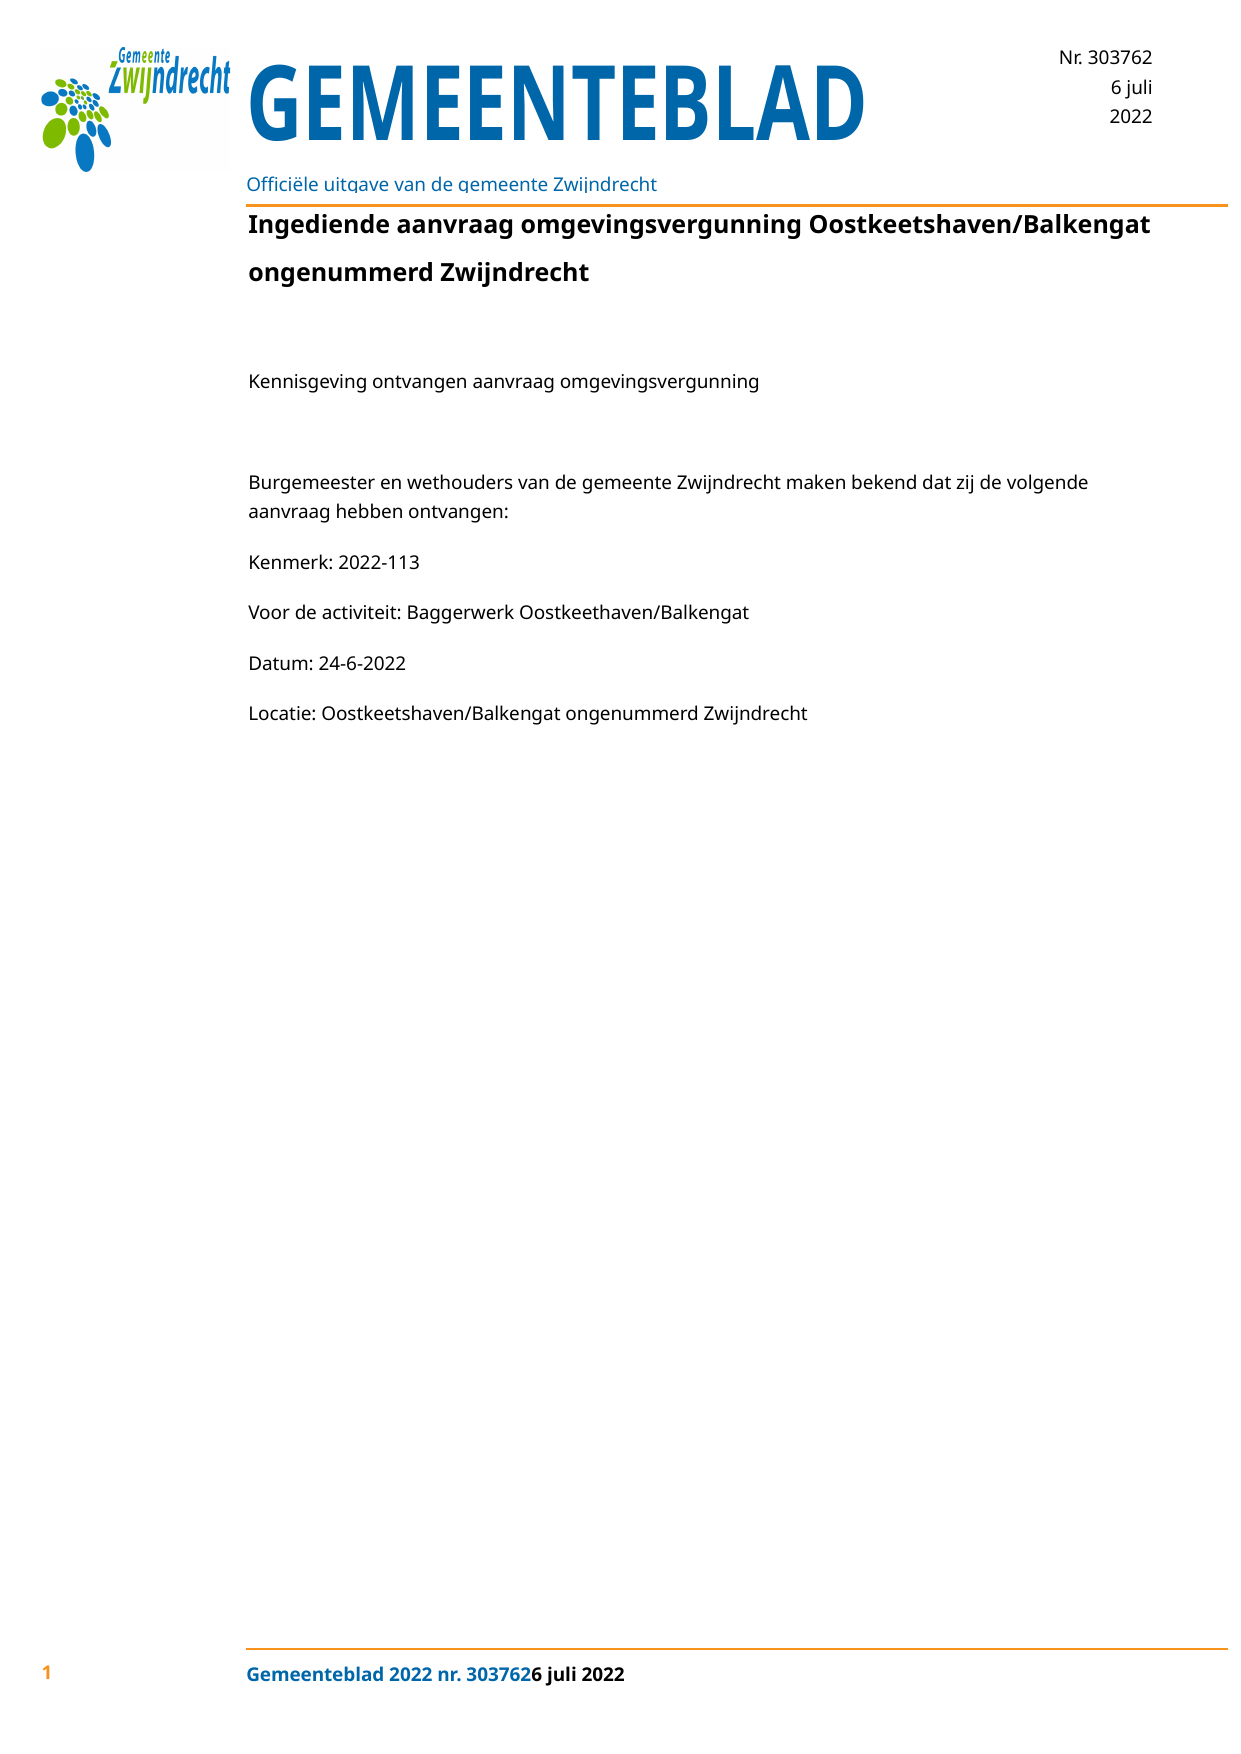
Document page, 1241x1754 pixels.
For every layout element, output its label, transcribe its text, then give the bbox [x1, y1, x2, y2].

text Locatie: Oostkeetshaven/Balkengat ongenummerd Zwijndrecht [248, 700, 1152, 726]
text Kenmerk: 2022-113 [248, 549, 1152, 575]
text Kennisgeving ontvangen aanvraag omgevingsvergunning [248, 368, 1152, 394]
picture [41, 47, 231, 172]
text Datum: 24-6-2022 [248, 650, 1152, 676]
text Voor de activiteit: Baggerwerk Oostkeethaven/Balkengat [248, 599, 1152, 625]
text Ingediende aanvraag omgevingsvergunning Oostkeetshaven/Balkengat ongenummerd Zwijndrecht [248, 207, 1152, 288]
text Burgemeester en wethouders van de gemeente Zwijndrecht maken bekend dat zij de volgende aanvraag hebben ontvangen: [248, 469, 1152, 524]
